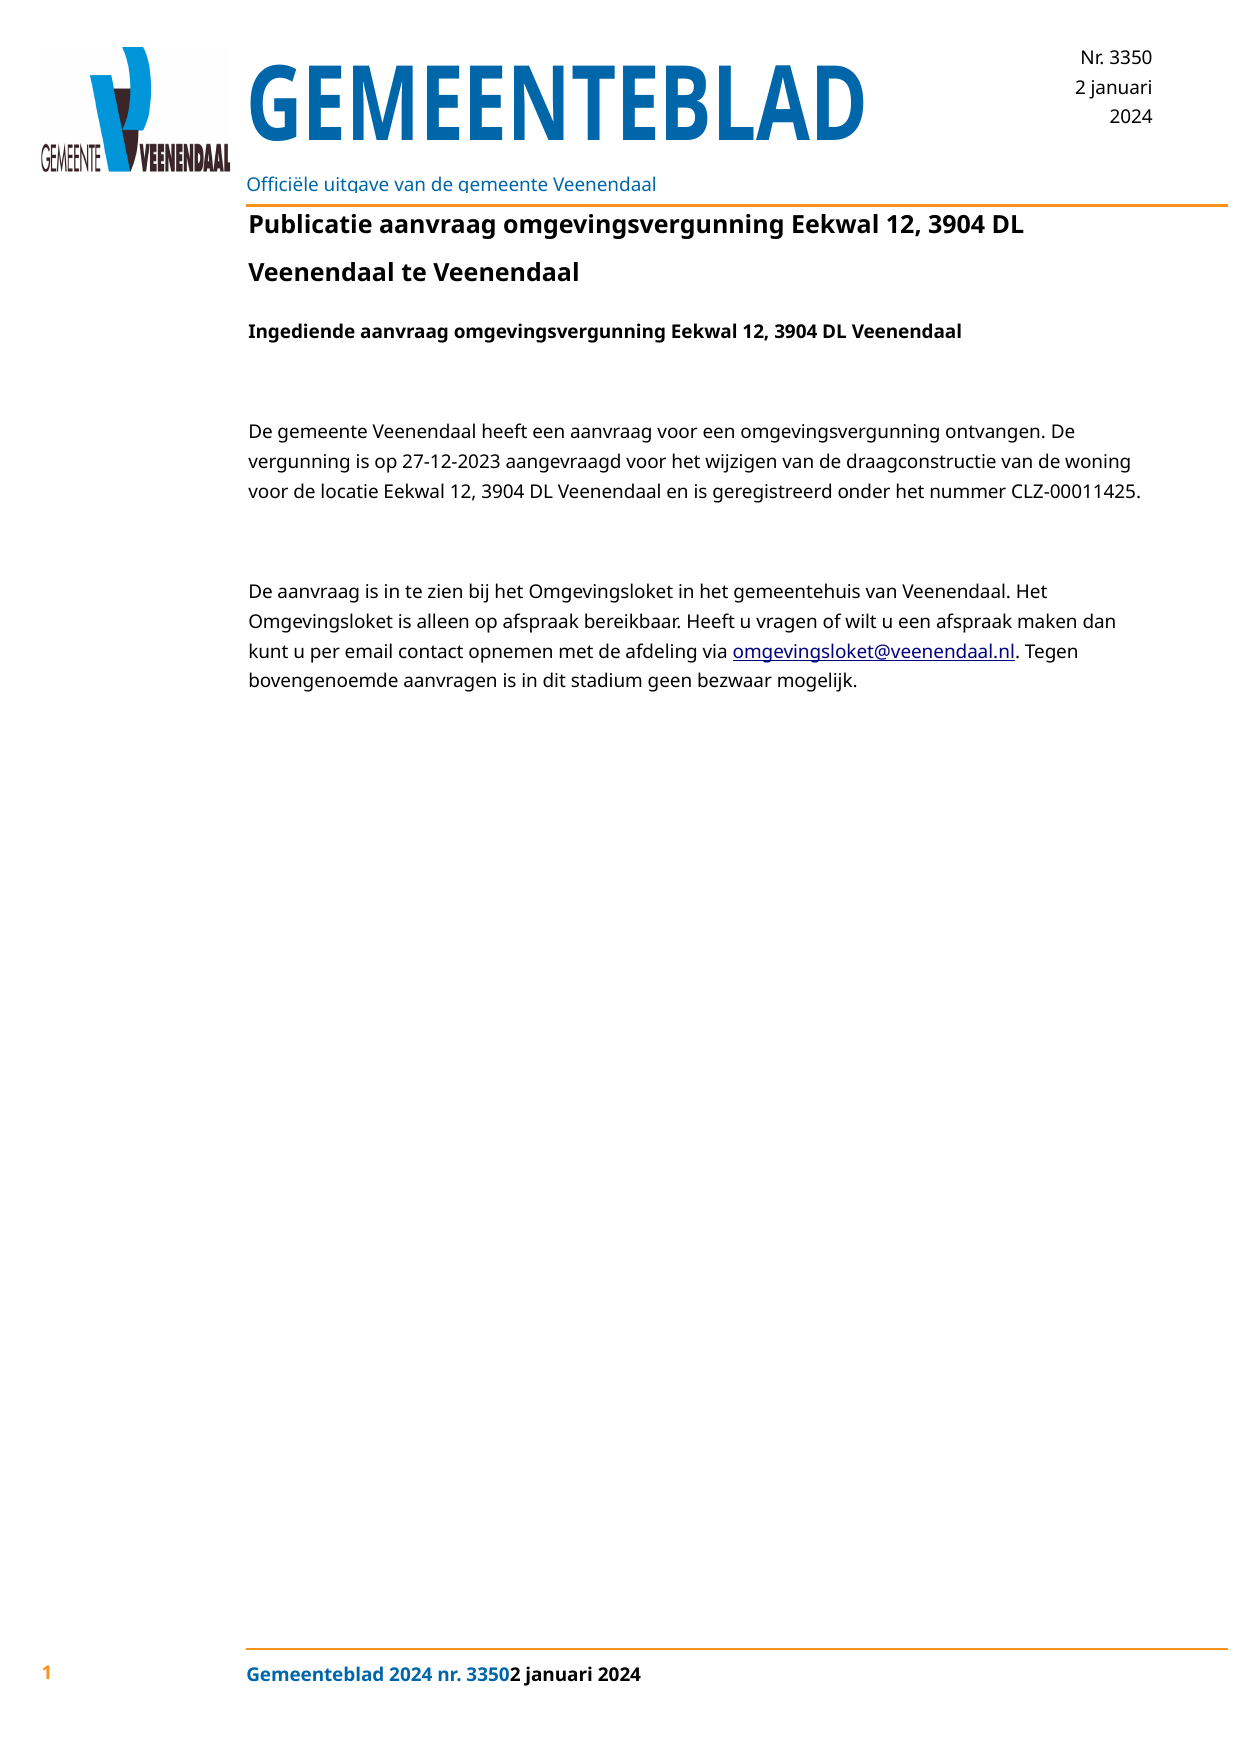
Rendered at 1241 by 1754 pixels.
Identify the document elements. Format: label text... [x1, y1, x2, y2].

picture [123, 47, 231, 172]
text De aanvraag is in te zien bij het Omgevingsloket in het gemeentehuis van Veenendaal. Het Omgevingsloket is alleen op afspraak bereikbaar. Heeft u vragen of wilt u een afspraak maken dan kunt u per email contact opnemen met de afdeling via omgevingsloket@veenendaal.nl. Tegen bovengenoemde aanvragen is in dit stadium geen bezwaar mogelijk. [248, 579, 1152, 693]
picture [41, 47, 130, 172]
text De gemeente Veenendaal heeft een aanvraag voor een omgevingsvergunning ontvangen. De vergunning is op 27-12-2023 aangevraagd voor het wijzigen van de draagconstructie van de woning voor de locatie Eekwal 12, 3904 DL Veenendaal en is geregistreerd onder het nummer CLZ-00011425. [248, 419, 1152, 504]
text Publicatie aanvraag omgevingsvergunning Eekwal 12, 3904 DL Veenendaal te Veenendaal [248, 207, 1152, 288]
text Ingediende aanvraag omgevingsvergunning Eekwal 12, 3904 DL Veenendaal [248, 318, 1152, 344]
